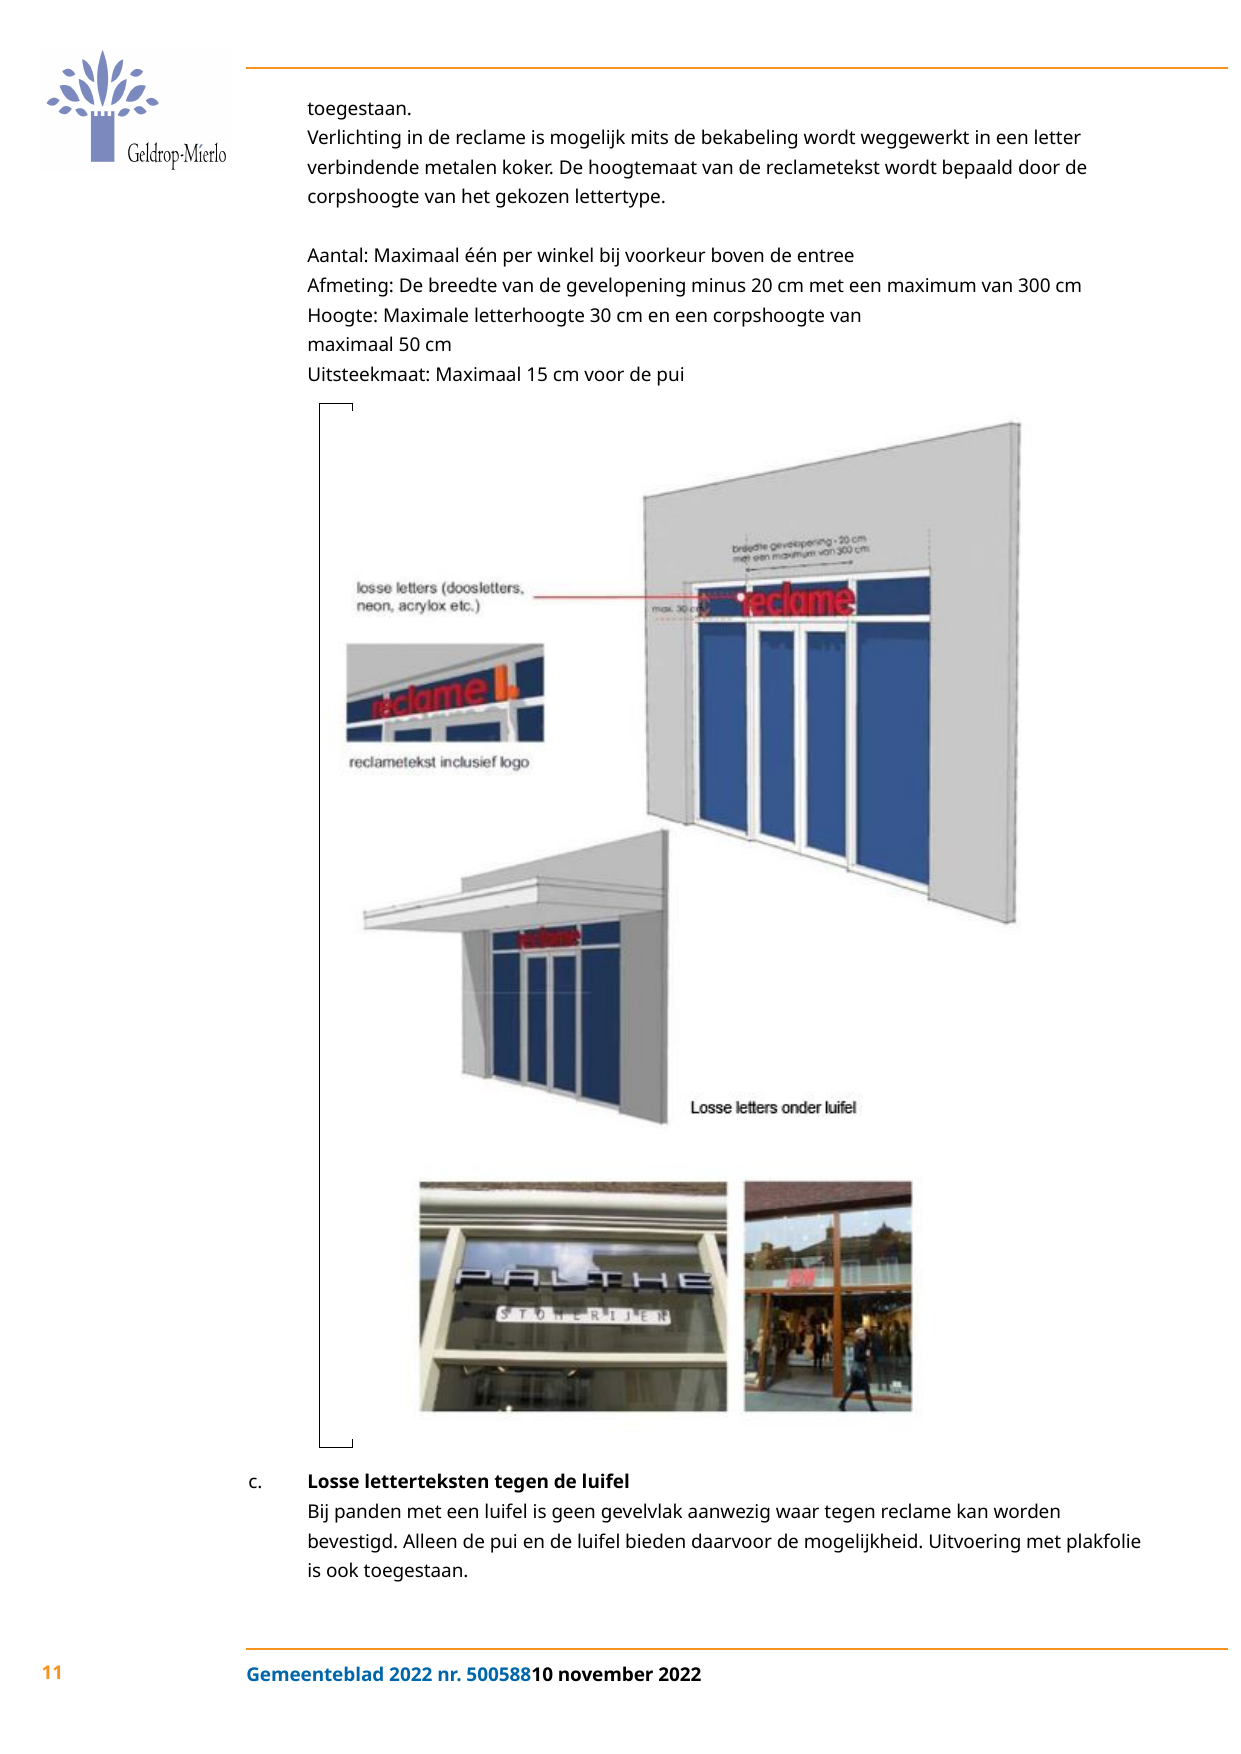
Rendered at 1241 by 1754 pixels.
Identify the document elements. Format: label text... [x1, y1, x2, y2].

list Bij panden met een luifel is geen gevelvlak aanwezig waar tegen reclame kan worden bevestigd. Alleen de pui en de luifel bieden daarvoor de mogelijkheid. Uitvoering met plakfolie is ook toegestaan. [248, 1498, 1152, 1583]
picture [327, 411, 1036, 1439]
list toegestaan. [248, 95, 1152, 121]
list Hoogte: Maximale letterhoogte 30 cm en een corpshoogte van [248, 302, 1152, 328]
list Verlichting in de reclame is mogelijk mits de bekabeling wordt weggewerkt in een letter verbindende metalen koker. De hoogtemaat van de reclametekst wordt bepaald door de corpshoogte van het gekozen lettertype. [248, 124, 1152, 209]
list Afmeting: De breedte van de gevelopening minus 20 cm met een maximum van 300 cm [248, 272, 1152, 298]
list maximaal 50 cm [248, 331, 1152, 357]
list Aantal: Maximaal één per winkel bij voorkeur boven de entree [248, 243, 1152, 268]
list Losse letterteksten tegen de luifel [248, 1469, 1152, 1494]
list Uitsteekmaat: Maximaal 15 cm voor de pui [248, 361, 1152, 387]
picture [41, 47, 231, 172]
